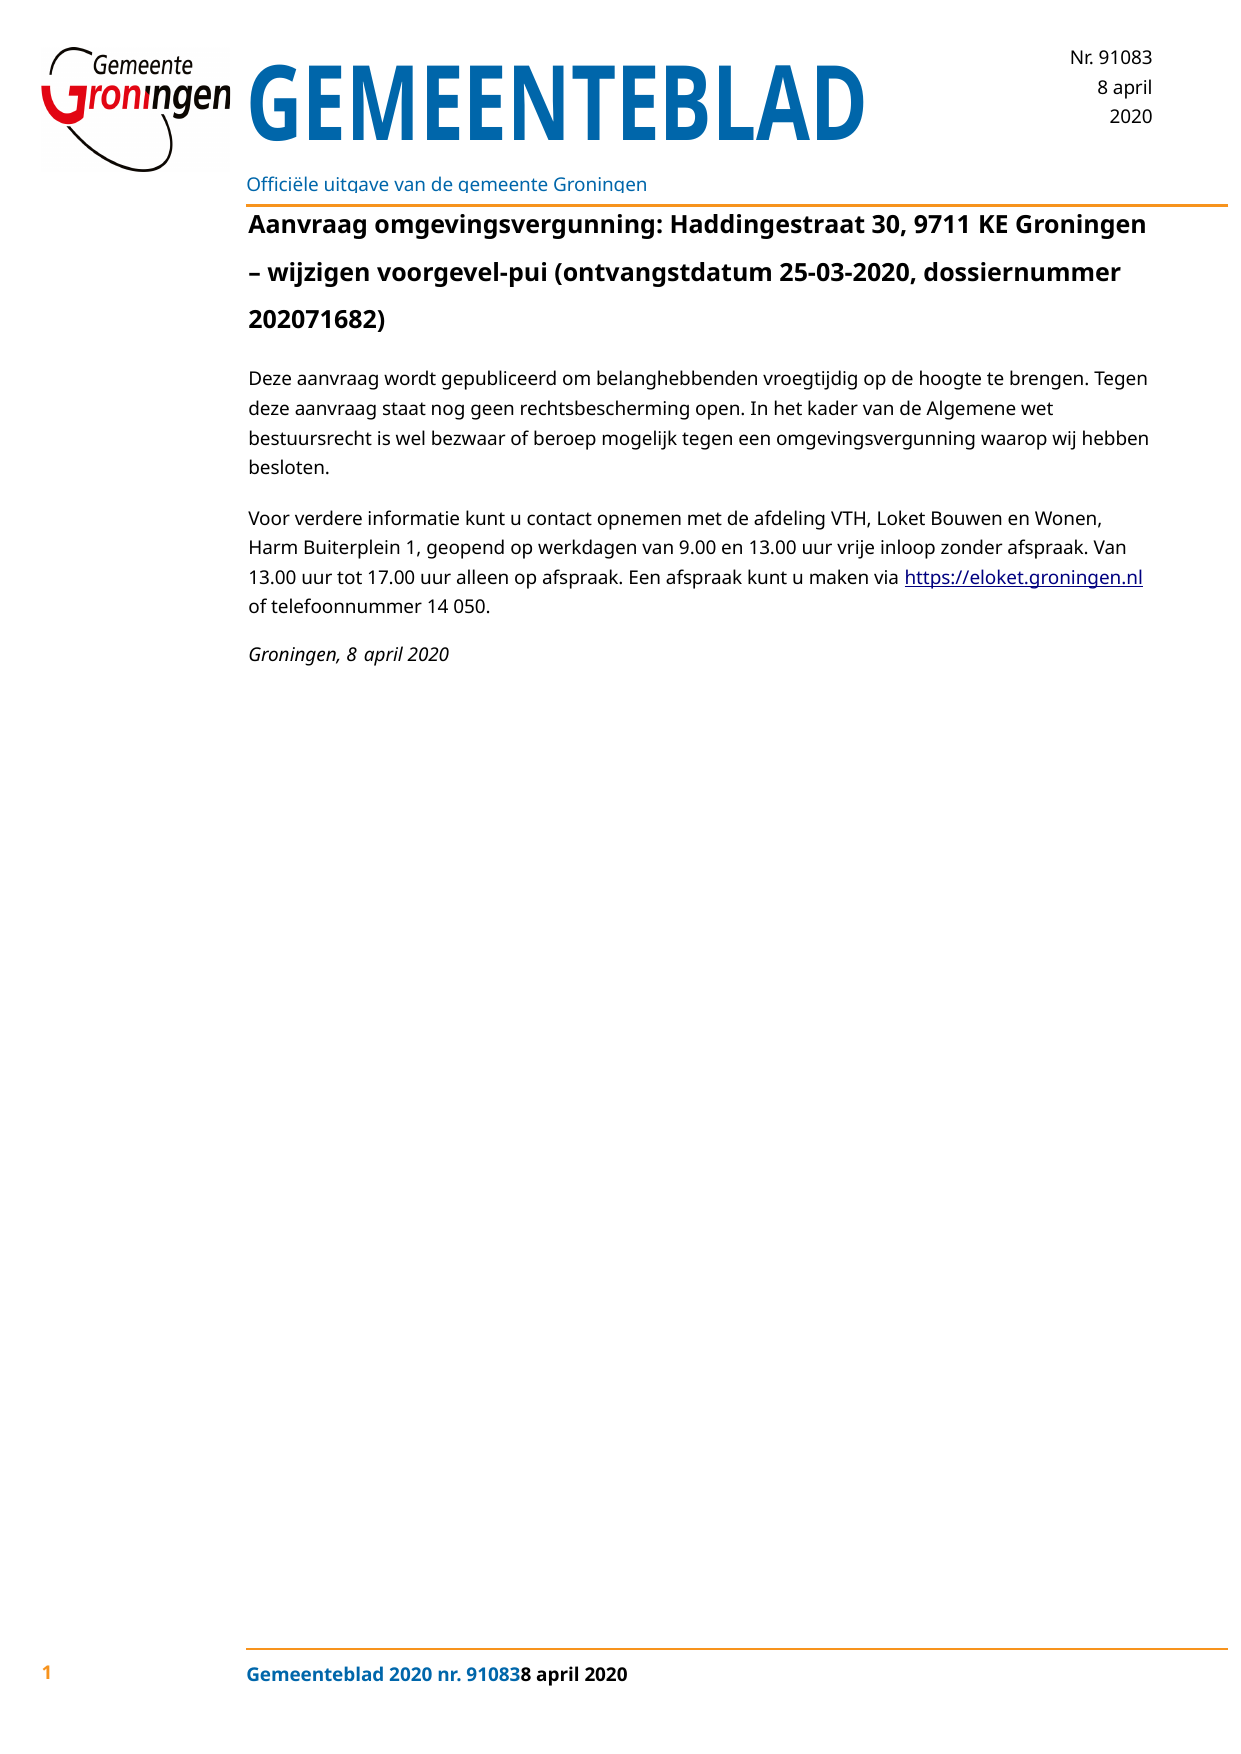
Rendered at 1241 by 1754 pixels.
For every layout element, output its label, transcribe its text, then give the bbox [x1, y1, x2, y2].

text Aanvraag omgevingsvergunning: Haddingestraat 30, 9711 KE Groningen – wijzigen voorgevel-pui (ontvangstdatum 25-03-2020, dossiernummer 202071682) [248, 207, 1152, 336]
text Groningen, 8 april 2020 [248, 641, 1152, 667]
picture [41, 47, 231, 172]
text Deze aanvraag wordt gepubliceerd om belanghebbenden vroegtijdig op de hoogte te brengen. Tegen deze aanvraag staat nog geen rechtsbescherming open. In het kader van de Algemene wet bestuursrecht is wel bezwaar of beroep mogelijk tegen een omgevingsvergunning waarop wij hebben besloten. [248, 366, 1152, 480]
text Voor verdere informatie kunt u contact opnemen met de afdeling VTH, Loket Bouwen en Wonen, Harm Buiterplein 1, geopend op werkdagen van 9.00 en 13.00 uur vrije inloop zonder afspraak. Van 13.00 uur tot 17.00 uur alleen op afspraak. Een afspraak kunt u maken via https://eloket.groningen.nl of telefoonnummer 14 050. [248, 505, 1152, 619]
